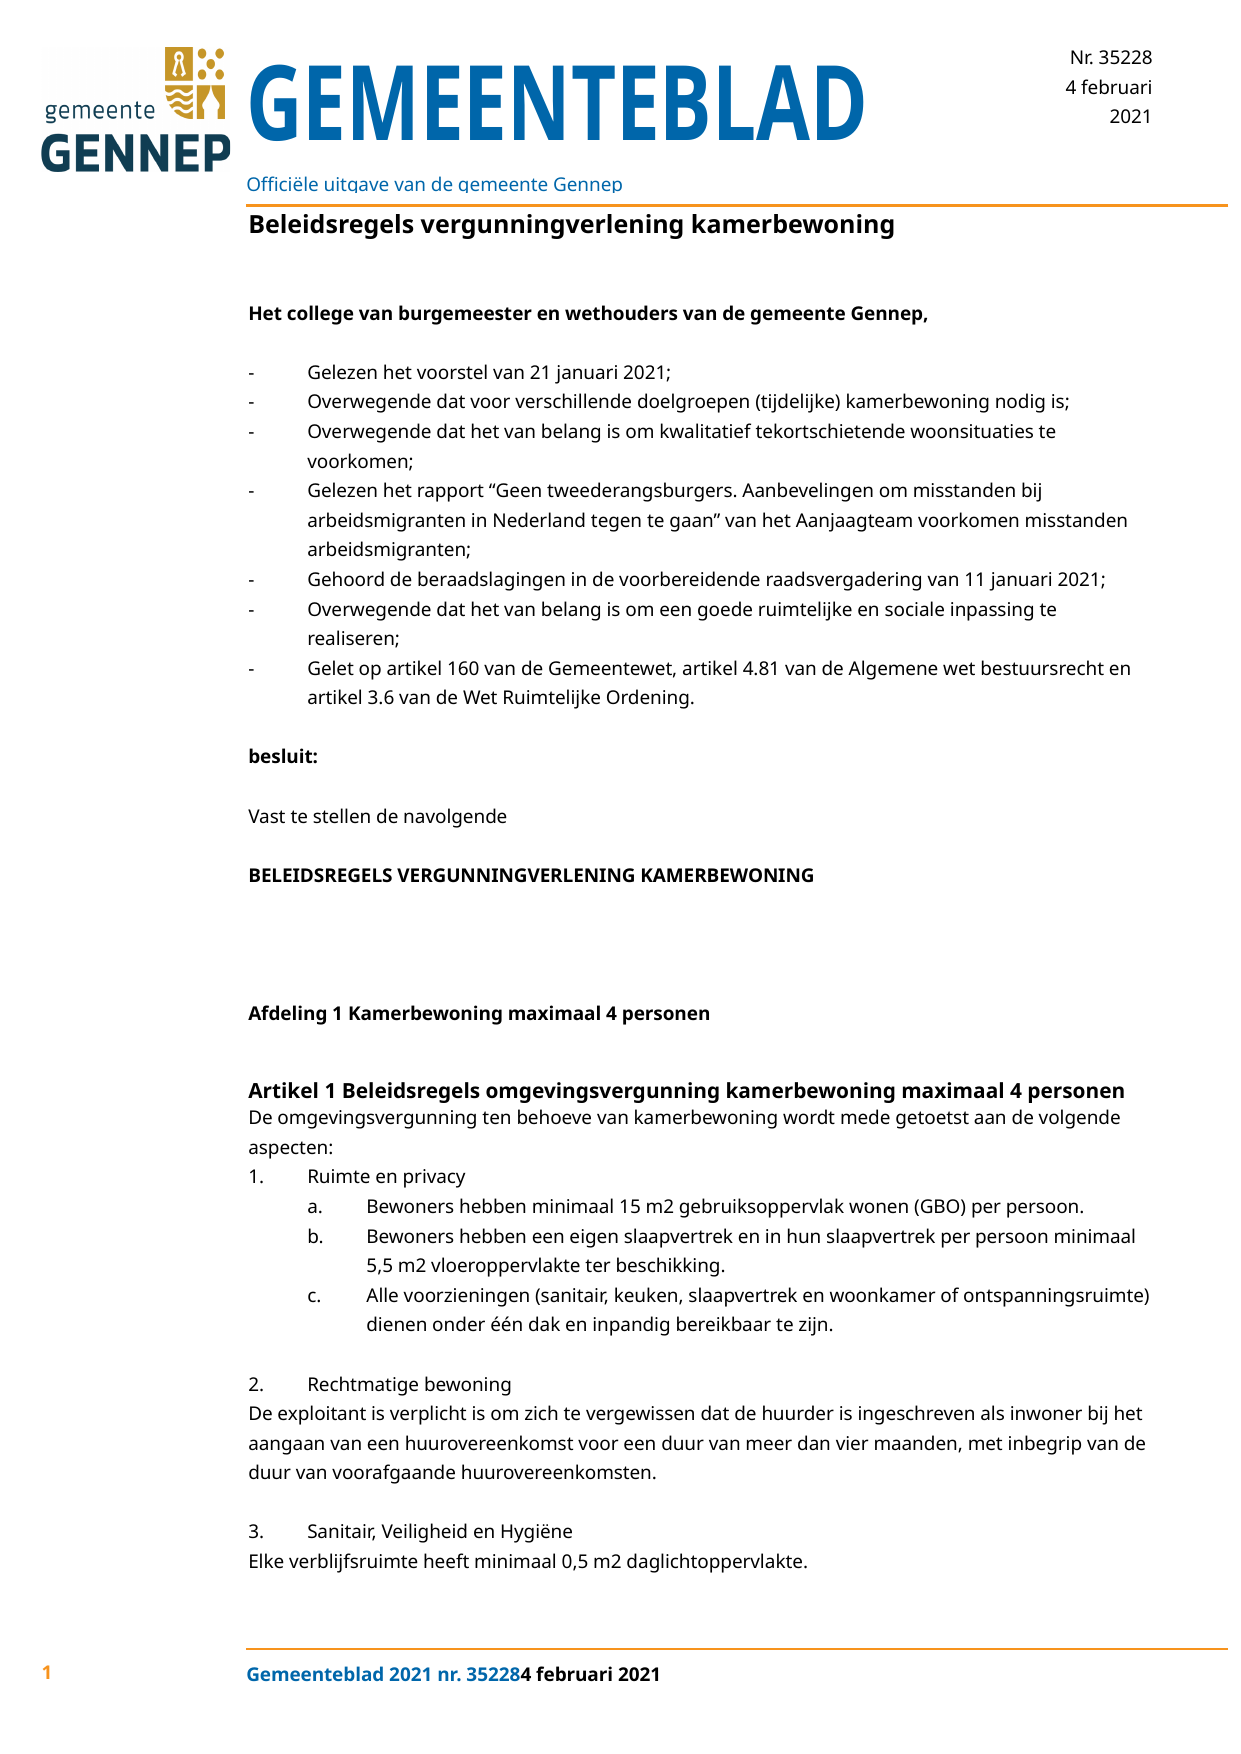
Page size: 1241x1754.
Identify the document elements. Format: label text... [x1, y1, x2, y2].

text Beleidsregels vergunningverlening kamerbewoning [248, 207, 1152, 241]
text besluit: [248, 744, 1152, 769]
list Sanitair, Veiligheid en Hygiëne [248, 1519, 1152, 1544]
list Gelet op artikel 160 van de Gemeentewet, artikel 4.81 van de Algemene wet bestuursrecht en artikel 3.6 van de Wet Ruimtelijke Ordening. [248, 655, 1152, 710]
text Vast te stellen de navolgende [248, 803, 1152, 828]
list Gelezen het voorstel van 21 januari 2021; [248, 359, 1152, 385]
list Ruimte en privacy [248, 1164, 1152, 1189]
picture [41, 47, 231, 172]
text Artikel 1 Beleidsregels omgevingsvergunning kamerbewoning maximaal 4 personen [248, 1076, 1152, 1104]
list Alle voorzieningen (sanitair, keuken, slaapvertrek en woonkamer of ontspanningsruimte) dienen onder één dak en inpandig bereikbaar te zijn. [307, 1282, 1152, 1337]
list Rechtmatige bewoning [248, 1371, 1152, 1397]
text Het college van burgemeester en wethouders van de gemeente Gennep, [248, 300, 1152, 326]
text Afdeling 1 Kamerbewoning maximaal 4 personen [248, 1000, 1152, 1026]
text De exploitant is verplicht is om zich te vergewissen dat de huurder is ingeschreven als inwoner bij het aangaan van een huurovereenkomst voor een duur van meer dan vier maanden, met inbegrip van de duur van voorafgaande huurovereenkomsten. [248, 1400, 1152, 1485]
list Overwegende dat voor verschillende doelgroepen (tijdelijke) kamerbewoning nodig is; [248, 389, 1152, 414]
text Elke verblijfsruimte heeft minimaal 0,5 m2 daglichtoppervlakte. [248, 1548, 1152, 1574]
text BELEIDSREGELS VERGUNNINGVERLENING KAMERBEWONING [248, 862, 1152, 888]
text De omgevingsvergunning ten behoeve van kamerbewoning wordt mede getoetst aan de volgende aspecten: [248, 1104, 1152, 1160]
list Bewoners hebben een eigen slaapvertrek en in hun slaapvertrek per persoon minimaal 5,5 m2 vloeroppervlakte ter beschikking. [307, 1223, 1152, 1278]
list Gehoord de beraadslagingen in de voorbereidende raadsvergadering van 11 januari 2021; [248, 566, 1152, 592]
list Bewoners hebben minimaal 15 m2 gebruiksoppervlak wonen (GBO) per persoon. [307, 1193, 1152, 1219]
list Gelezen het rapport “Geen tweederangsburgers. Aanbevelingen om misstanden bij arbeidsmigranten in Nederland tegen te gaan” van het Aanjaagteam voorkomen misstanden arbeidsmigranten; [248, 477, 1152, 562]
list Overwegende dat het van belang is om kwalitatief tekortschietende woonsituaties te voorkomen; [248, 418, 1152, 473]
list Overwegende dat het van belang is om een goede ruimtelijke en sociale inpassing te realiseren; [248, 596, 1152, 651]
